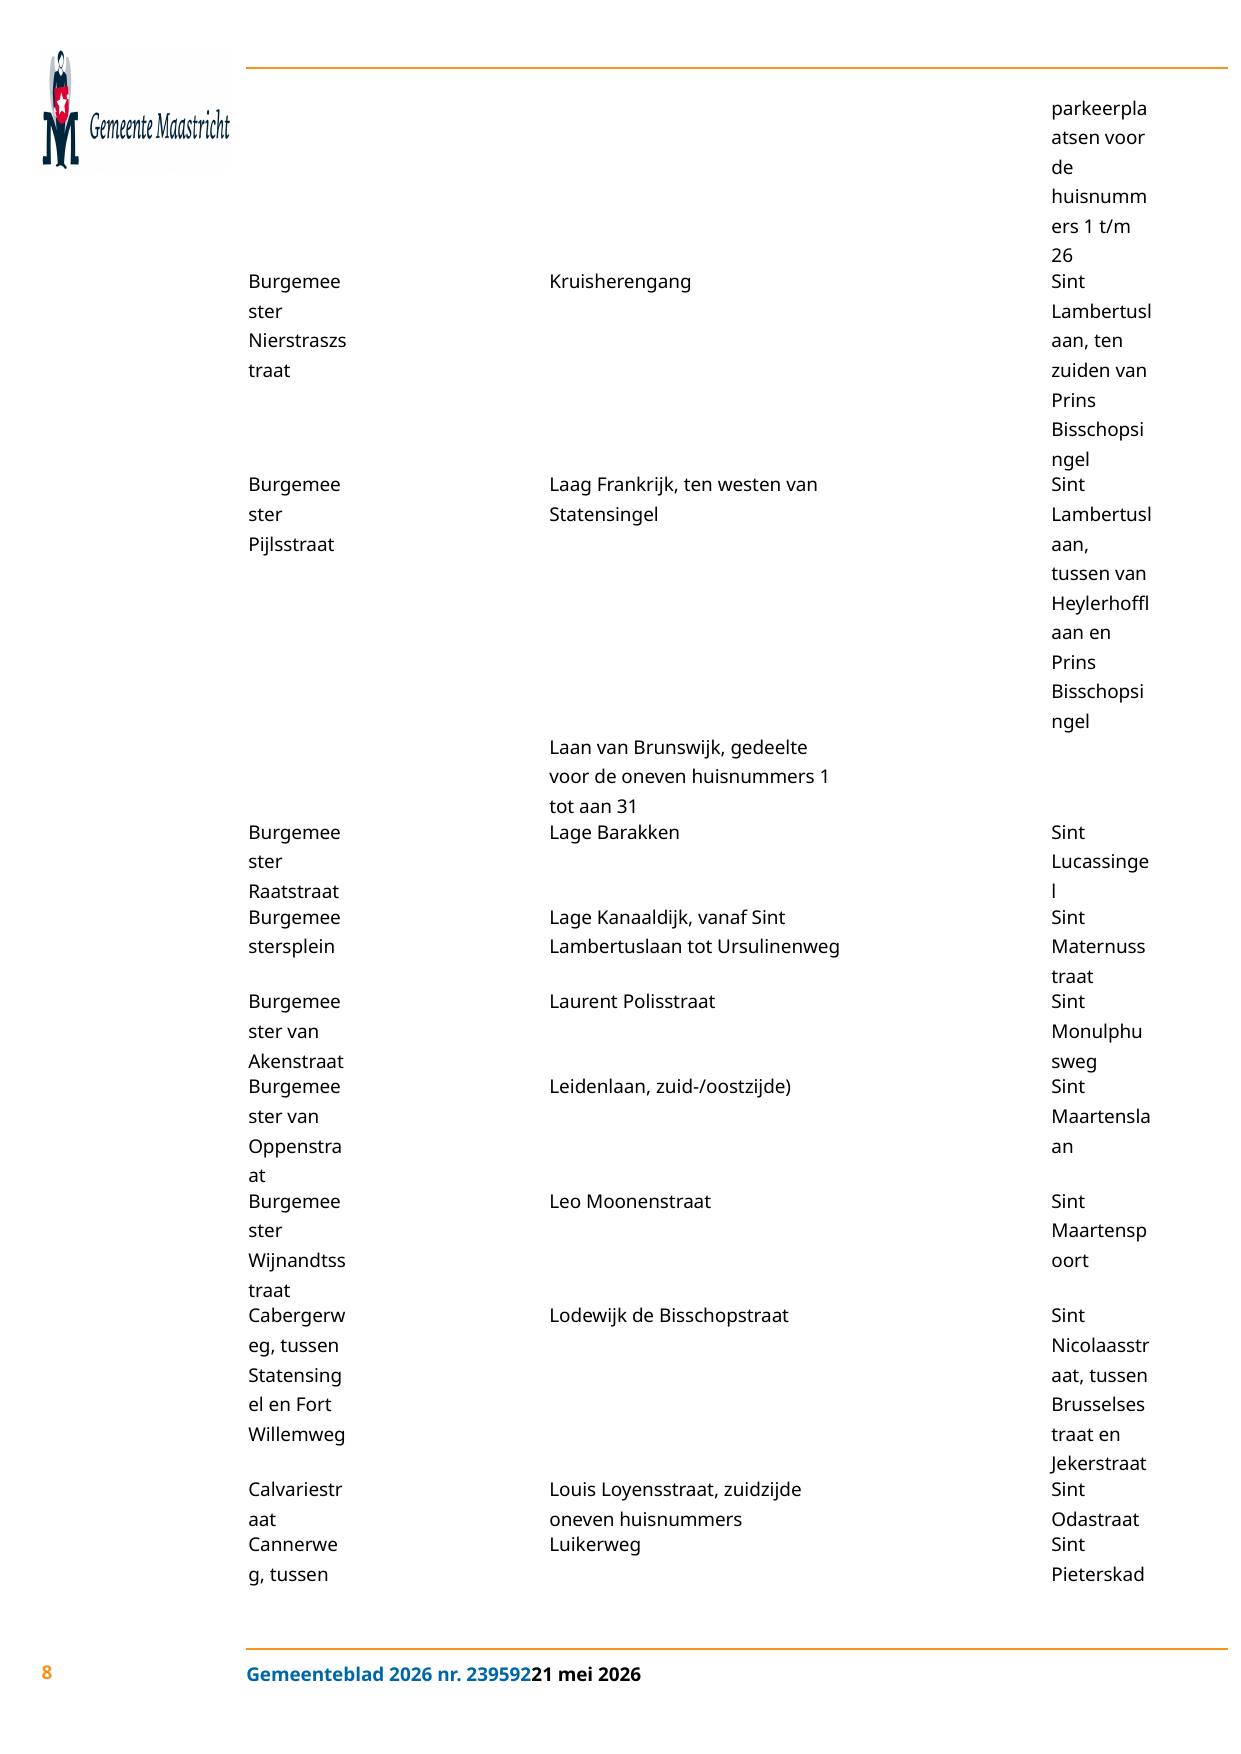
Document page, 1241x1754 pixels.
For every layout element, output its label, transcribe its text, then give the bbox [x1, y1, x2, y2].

table_cell Burgemeester van Akenstraat [248, 989, 348, 1074]
table_cell [348, 1532, 549, 1587]
table_cell Louis Loyensstraat, zuidzijde oneven huisnummers [549, 1476, 850, 1532]
table_cell Cannerweg, tussen [248, 1532, 348, 1587]
table_cell [850, 1188, 1051, 1303]
table_cell [850, 269, 1051, 472]
table_cell [850, 1074, 1051, 1188]
table_cell [850, 904, 1051, 989]
table_cell [348, 269, 549, 472]
table_cell Kruisherengang [549, 269, 850, 472]
table_cell Sint Maartenslaan [1051, 1074, 1152, 1188]
table_cell Burgemeester Raatstraat [248, 819, 348, 904]
table_cell [348, 904, 549, 989]
table_cell [348, 734, 549, 819]
table_cell [850, 1303, 1051, 1476]
table_cell [248, 734, 348, 819]
table_cell Sint Maartenspoort [1051, 1188, 1152, 1303]
table_cell Sint Pieterskad [1051, 1532, 1152, 1587]
table_cell Cabergerweg, tussen Statensingel en Fort Willemweg [248, 1303, 348, 1476]
table_cell parkeerplaatsen voor de huisnummers 1 t/m 26 [1051, 95, 1152, 268]
table_cell [850, 95, 1051, 268]
table_cell Lage Kanaaldijk, vanaf Sint Lambertuslaan tot Ursulinenweg [549, 904, 850, 989]
table_cell [850, 989, 1051, 1074]
table_cell [850, 472, 1051, 734]
table_cell [348, 1074, 549, 1188]
table_cell Sint Odastraat [1051, 1476, 1152, 1532]
table_cell Leidenlaan, zuid-/oostzijde) [549, 1074, 850, 1188]
table_cell Burgemeester Nierstraszstraat [248, 269, 348, 472]
table_cell Sint Lambertuslaan, ten zuiden van Prins Bisschopsingel [1051, 269, 1152, 472]
table_cell Laan van Brunswijk, gedeelte voor de oneven huisnummers 1 tot aan 31 [549, 734, 850, 819]
table_cell Sint Lucassingel [1051, 819, 1152, 904]
table_cell [1051, 734, 1152, 819]
table_cell [348, 95, 549, 268]
table_cell Burgemeester van Oppenstraat [248, 1074, 348, 1188]
table_cell [348, 1188, 549, 1303]
table_cell Leo Moonenstraat [549, 1188, 850, 1303]
table_cell Luikerweg [549, 1532, 850, 1587]
table_cell [348, 989, 549, 1074]
table_cell Laurent Polisstraat [549, 989, 850, 1074]
table_cell Calvariestraat [248, 1476, 348, 1532]
table_cell [850, 734, 1051, 819]
table_cell Burgemeester Pijlsstraat [248, 472, 348, 734]
table_cell Sint Nicolaasstraat, tussen Brusselsestraat en Jekerstraat [1051, 1303, 1152, 1476]
table_cell Sint Lambertuslaan, tussen van Heylerhofflaan en Prins Bisschopsingel [1051, 472, 1152, 734]
table_cell Laag Frankrijk, ten westen van Statensingel [549, 472, 850, 734]
table_cell Lodewijk de Bisschopstraat [549, 1303, 850, 1476]
table_cell [850, 819, 1051, 904]
table_cell Sint Maternusstraat [1051, 904, 1152, 989]
picture [41, 47, 231, 172]
table_cell Sint Monulphusweg [1051, 989, 1152, 1074]
table_cell Burgemeester Wijnandtsstraat [248, 1188, 348, 1303]
table_cell Burgemeestersplein [248, 904, 348, 989]
table_cell [348, 472, 549, 734]
table_cell [850, 1532, 1051, 1587]
table_cell Lage Barakken [549, 819, 850, 904]
table_cell [348, 819, 549, 904]
table_cell [850, 1476, 1051, 1532]
table_cell [348, 1303, 549, 1476]
table_cell [348, 1476, 549, 1532]
table_cell [549, 95, 850, 268]
table_cell [248, 95, 348, 268]
